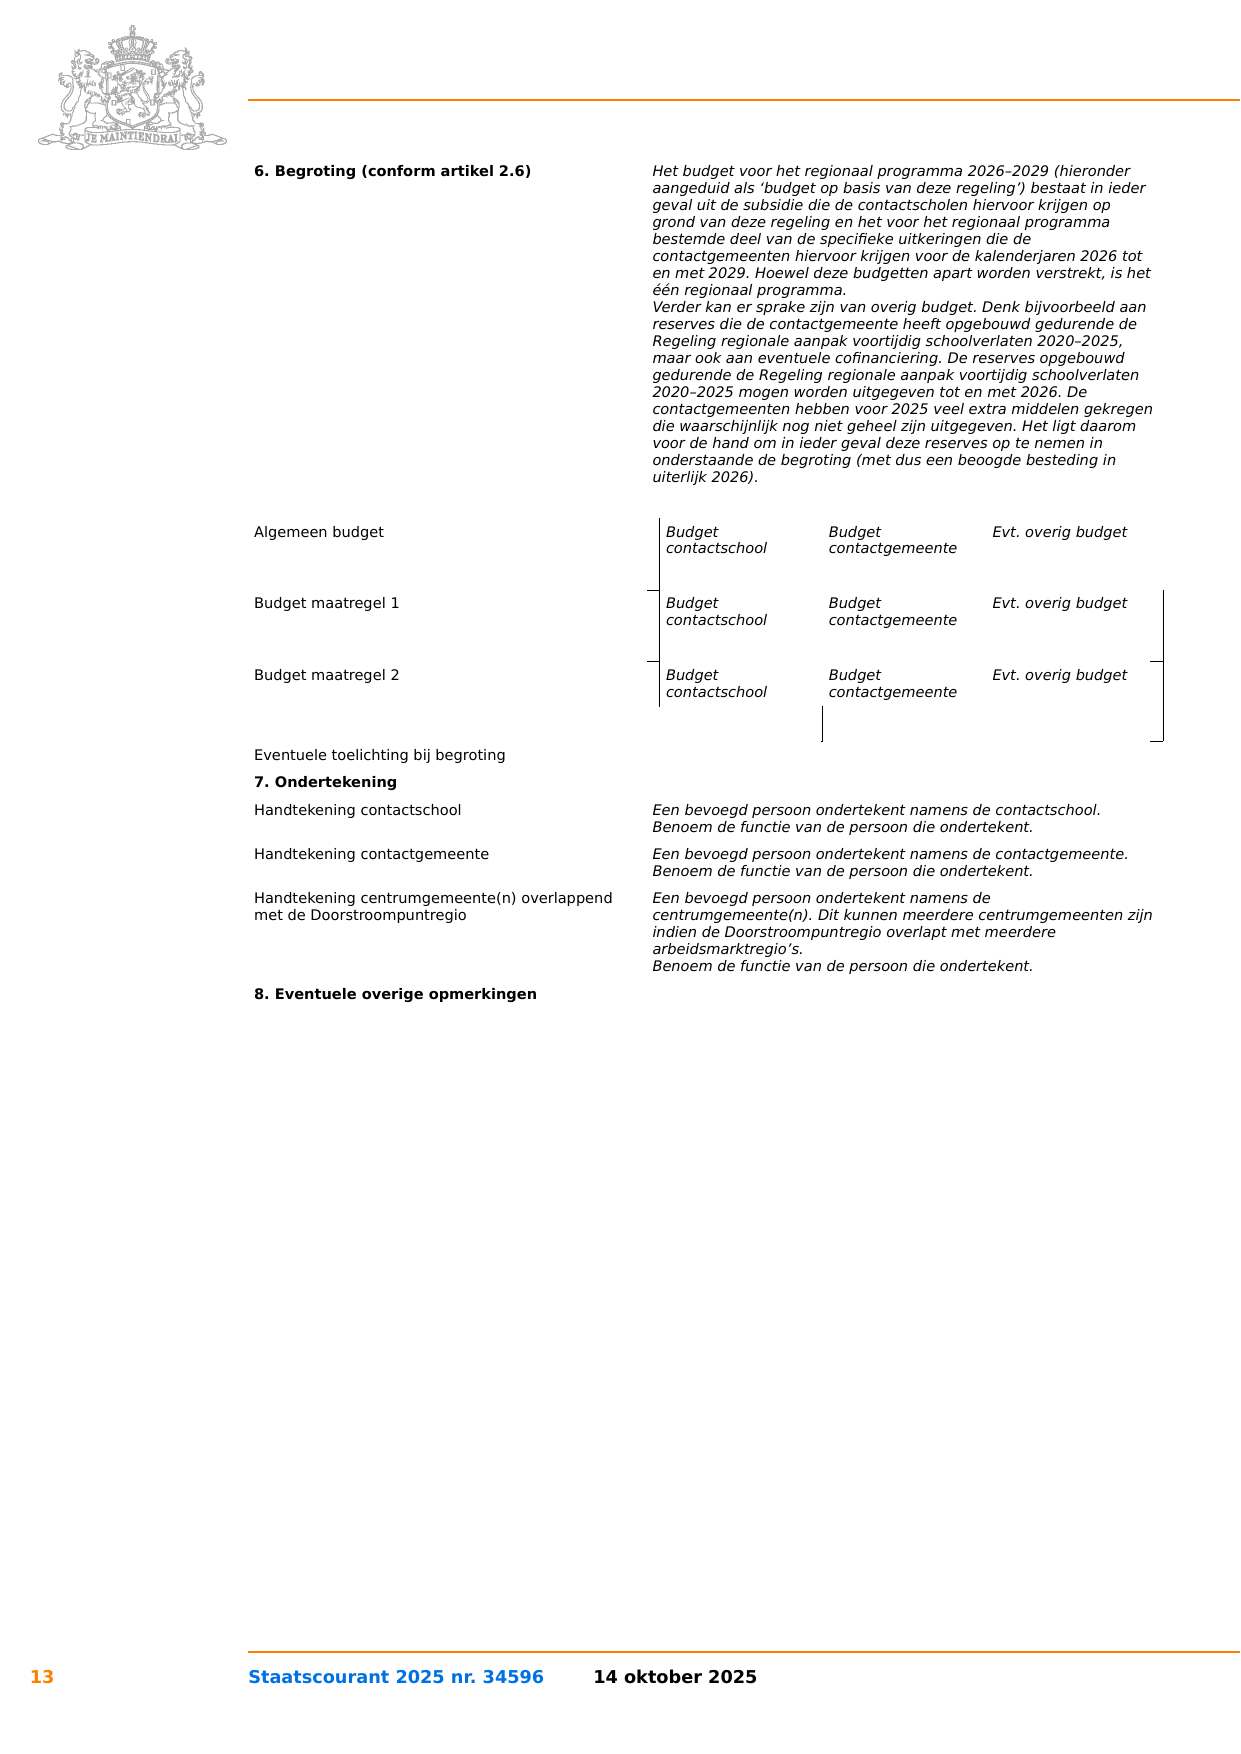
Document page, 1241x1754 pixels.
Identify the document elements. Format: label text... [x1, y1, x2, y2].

table_cell Budget contactgemeente [823, 662, 986, 706]
table_cell [987, 563, 1149, 589]
table_cell 6. Begroting (conform artikel 2.6) [249, 158, 646, 490]
table_cell [1150, 662, 1163, 741]
table_cell Budget contactgemeente [823, 591, 986, 634]
table_cell [647, 706, 819, 741]
table_cell [647, 770, 1163, 796]
table_cell Het budget voor het regionaal programma 2026–2029 (hieronder aangeduid als ‘budget op basis van deze regeling’) bestaat in ieder geval uit de subsidie die de contactscholen hiervoor krijgen op grond van deze regeling en het voor het regionaal programma bestemde deel van de specifieke uitkeringen die de contactgemeenten hiervoor krijgen voor de kalenderjaren 2026 tot en met 2029. Hoewel deze budgetten apart worden verstrekt, is het één regionaal programma. Verder kan er sprake zijn van overig budget. Denk bijvoorbeeld aan reserves die de contactgemeente heeft opgebouwd gedurende de Regeling regionale aanpak voortijdig schoolverlaten 2020–2025, maar ook aan eventuele cofinanciering. De reserves opgebouwd gedurende de Regeling regionale aanpak voortijdig schoolverlaten 2020–2025 mogen worden uitgegeven tot en met 2026. De contactgemeenten hebben voor 2025 veel extra middelen gekregen die waarschijnlijk nog niet geheel zijn uitgegeven. Het ligt daarom voor de hand om in ieder geval deze reserves op te nemen in onderstaande de begroting (met dus een beoogde besteding in uiterlijk 2026). [647, 158, 1163, 490]
table_cell [647, 591, 659, 634]
table_cell Een bevoegd persoon ondertekent namens de centrumgemeente(n). Dit kunnen meerdere centrumgemeenten zijn indien de Doorstroompuntregio overlapt met meerdere arbeidsmarktregio’s. Benoem de functie van de persoon die ondertekent. [647, 886, 1163, 980]
table_cell Budget contactschool [660, 662, 822, 706]
table_cell Budget contactschool [660, 519, 822, 562]
table_cell Een bevoegd persoon ondertekent namens de contactgemeente. Benoem de functie van de persoon die ondertekent. [647, 841, 1163, 884]
table_cell [660, 635, 822, 661]
table_cell [660, 563, 822, 589]
picture [38, 25, 227, 150]
table_cell Budget contactgemeente [823, 519, 986, 562]
table_cell Handtekening centrumgemeente(n) overlappend met de Doorstroompuntregio [249, 886, 646, 980]
table_cell 7. Ondertekening [249, 770, 646, 796]
table_cell [647, 742, 1163, 768]
table_cell [647, 491, 1163, 518]
table_cell [987, 635, 1149, 661]
table_cell Budget maatregel 1 [249, 591, 646, 634]
table_cell Evt. overig budget [987, 519, 1149, 562]
table_cell [249, 635, 646, 661]
table_cell Budget contactschool [660, 591, 822, 634]
table_cell Een bevoegd persoon ondertekent namens de contactschool. Benoem de functie van de persoon die ondertekent. [647, 797, 1163, 840]
table_cell [647, 662, 659, 706]
table_cell [249, 563, 646, 589]
table_cell Evt. overig budget [987, 591, 1149, 634]
table_cell [823, 635, 986, 661]
table_cell [1150, 519, 1163, 589]
table_cell [249, 491, 646, 518]
table_cell [249, 131, 646, 157]
table_cell [823, 707, 1146, 741]
table_cell Handtekening contactschool [249, 797, 646, 840]
table_cell [647, 131, 1163, 157]
table_cell [647, 519, 659, 562]
table_cell 8. Eventuele overige opmerkingen [249, 981, 1163, 1007]
table_cell Budget maatregel 2 [249, 662, 646, 741]
table_cell [823, 563, 986, 589]
table_cell Algemeen budget [249, 519, 646, 562]
table_cell [647, 634, 659, 661]
table_cell Evt. overig budget [987, 662, 1149, 706]
table_cell [647, 562, 659, 589]
table_cell Eventuele toelichting bij begroting [249, 742, 646, 768]
table_cell [1150, 591, 1163, 661]
table_cell Handtekening contactgemeente [249, 841, 646, 884]
